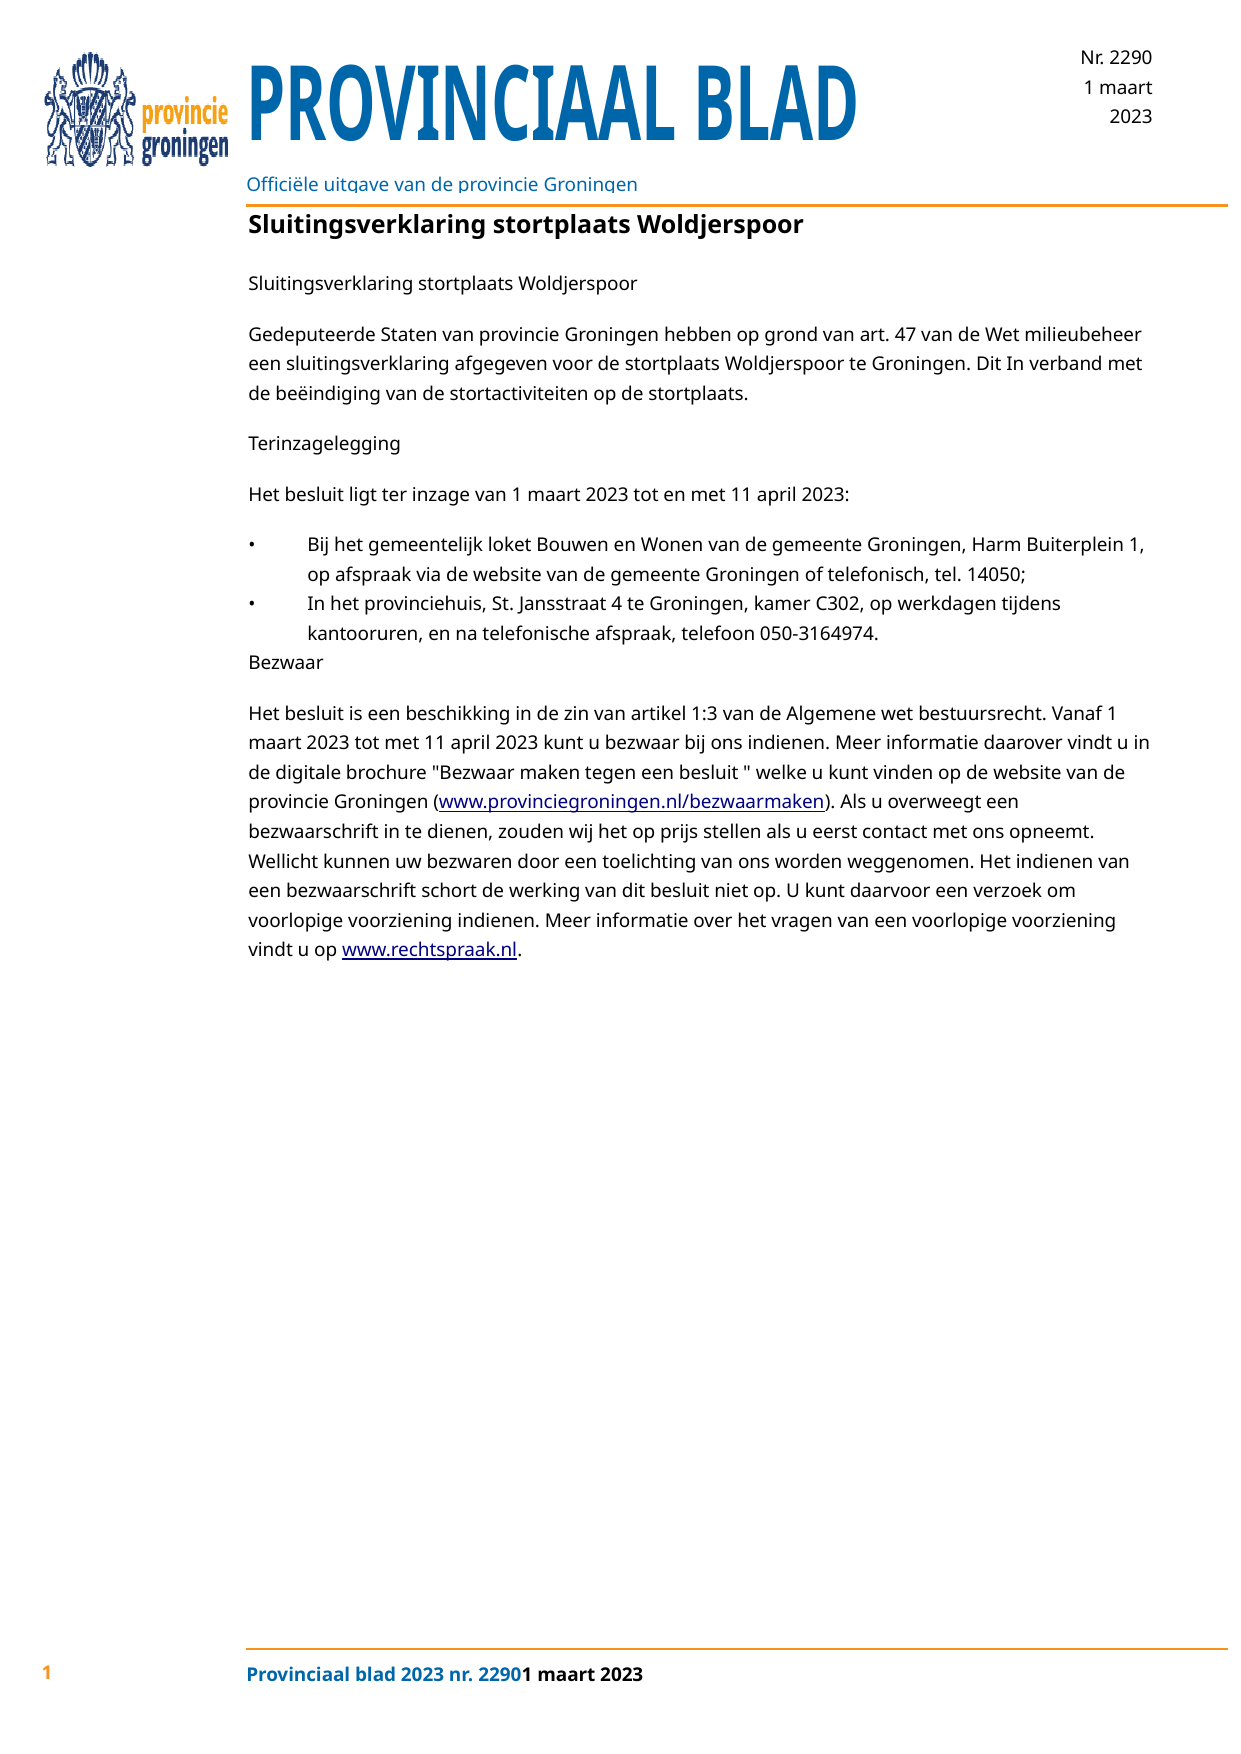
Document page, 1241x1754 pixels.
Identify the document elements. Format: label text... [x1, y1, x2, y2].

text Sluitingsverklaring stortplaats Woldjerspoor [248, 270, 1152, 296]
text Het besluit ligt ter inzage van 1 maart 2023 tot en met 11 april 2023: [248, 481, 1152, 506]
picture [41, 47, 231, 172]
text Bezwaar [248, 649, 1152, 675]
text Terinzagelegging [248, 430, 1152, 456]
text Het besluit is een beschikking in de zin van artikel 1:3 van de Algemene wet bestuursrecht. Vanaf 1 maart 2023 tot met 11 april 2023 kunt u bezwaar bij ons indienen. Meer informatie daarover vindt u in de digitale brochure "Bezwaar maken tegen een besluit " welke u kunt vinden op de website van de provincie Groningen (www.provinciegroningen.nl/bezwaarmaken). Als u overweegt een bezwaarschrift in te dienen, zouden wij het op prijs stellen als u eerst contact met ons opneemt. Wellicht kunnen uw bezwaren door een toelichting van ons worden weggenomen. Het indienen van een bezwaarschrift schort de werking van dit besluit niet op. U kunt daarvoor een verzoek om voorlopige voorziening indienen. Meer informatie over het vragen van een voorlopige voorziening vindt u op www.rechtspraak.nl. [248, 700, 1152, 962]
list Bij het gemeentelijk loket Bouwen en Wonen van de gemeente Groningen, Harm Buiterplein 1, op afspraak via de website van de gemeente Groningen of telefonisch, tel. 14050; [248, 531, 1152, 586]
text Sluitingsverklaring stortplaats Woldjerspoor [248, 207, 1152, 241]
text Gedeputeerde Staten van provincie Groningen hebben op grond van art. 47 van de Wet milieubeheer een sluitingsverklaring afgegeven voor de stortplaats Woldjerspoor te Groningen. Dit In verband met de beëindiging van de stortactiviteiten op de stortplaats. [248, 321, 1152, 406]
list In het provinciehuis, St. Jansstraat 4 te Groningen, kamer C302, op werkdagen tijdens kantooruren, en na telefonische afspraak, telefoon 050-3164974. [248, 590, 1152, 646]
